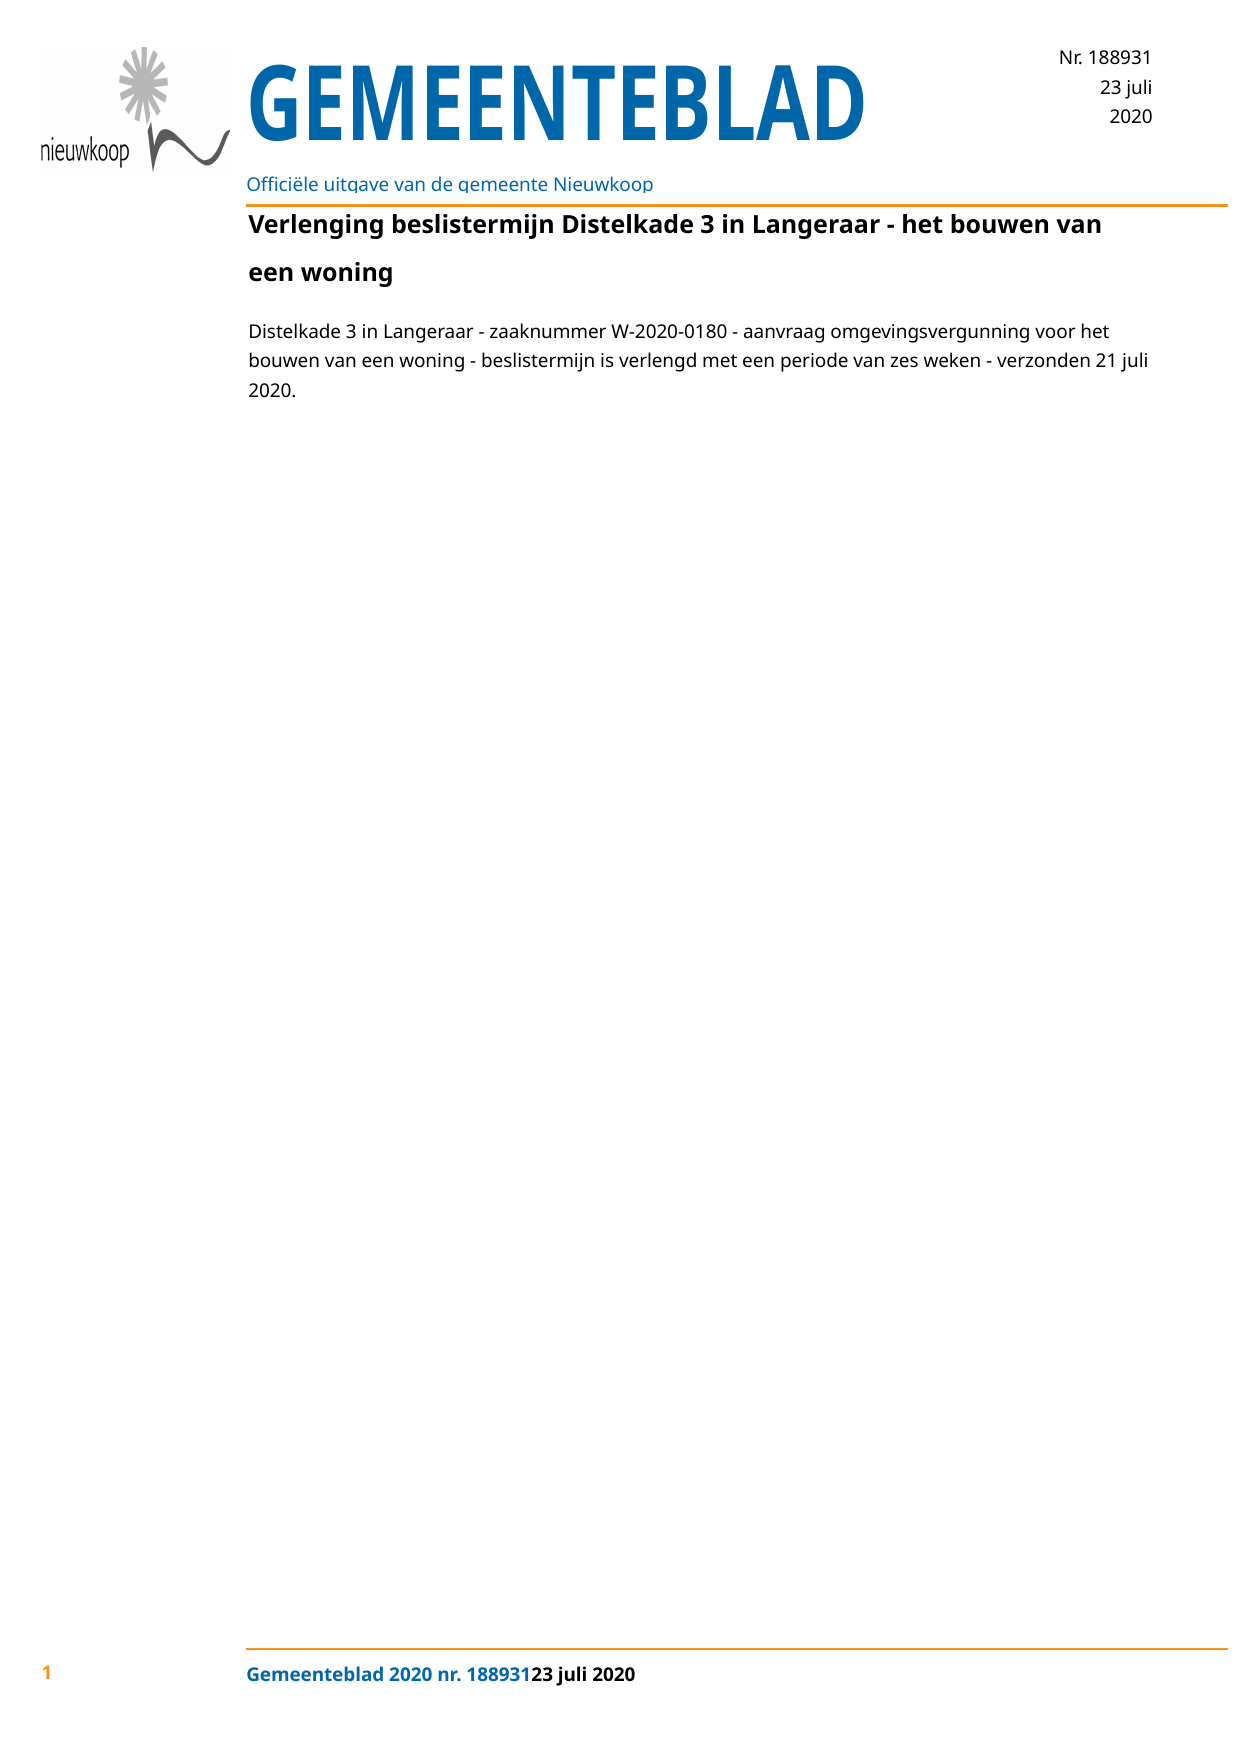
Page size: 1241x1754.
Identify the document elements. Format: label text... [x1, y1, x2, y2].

picture [41, 47, 231, 172]
text Distelkade 3 in Langeraar - zaaknummer W-2020-0180 - aanvraag omgevingsvergunning voor het bouwen van een woning - beslistermijn is verlengd met een periode van zes weken - verzonden 21 juli 2020. [248, 318, 1152, 403]
text Verlenging beslistermijn Distelkade 3 in Langeraar - het bouwen van een woning [248, 207, 1152, 288]
